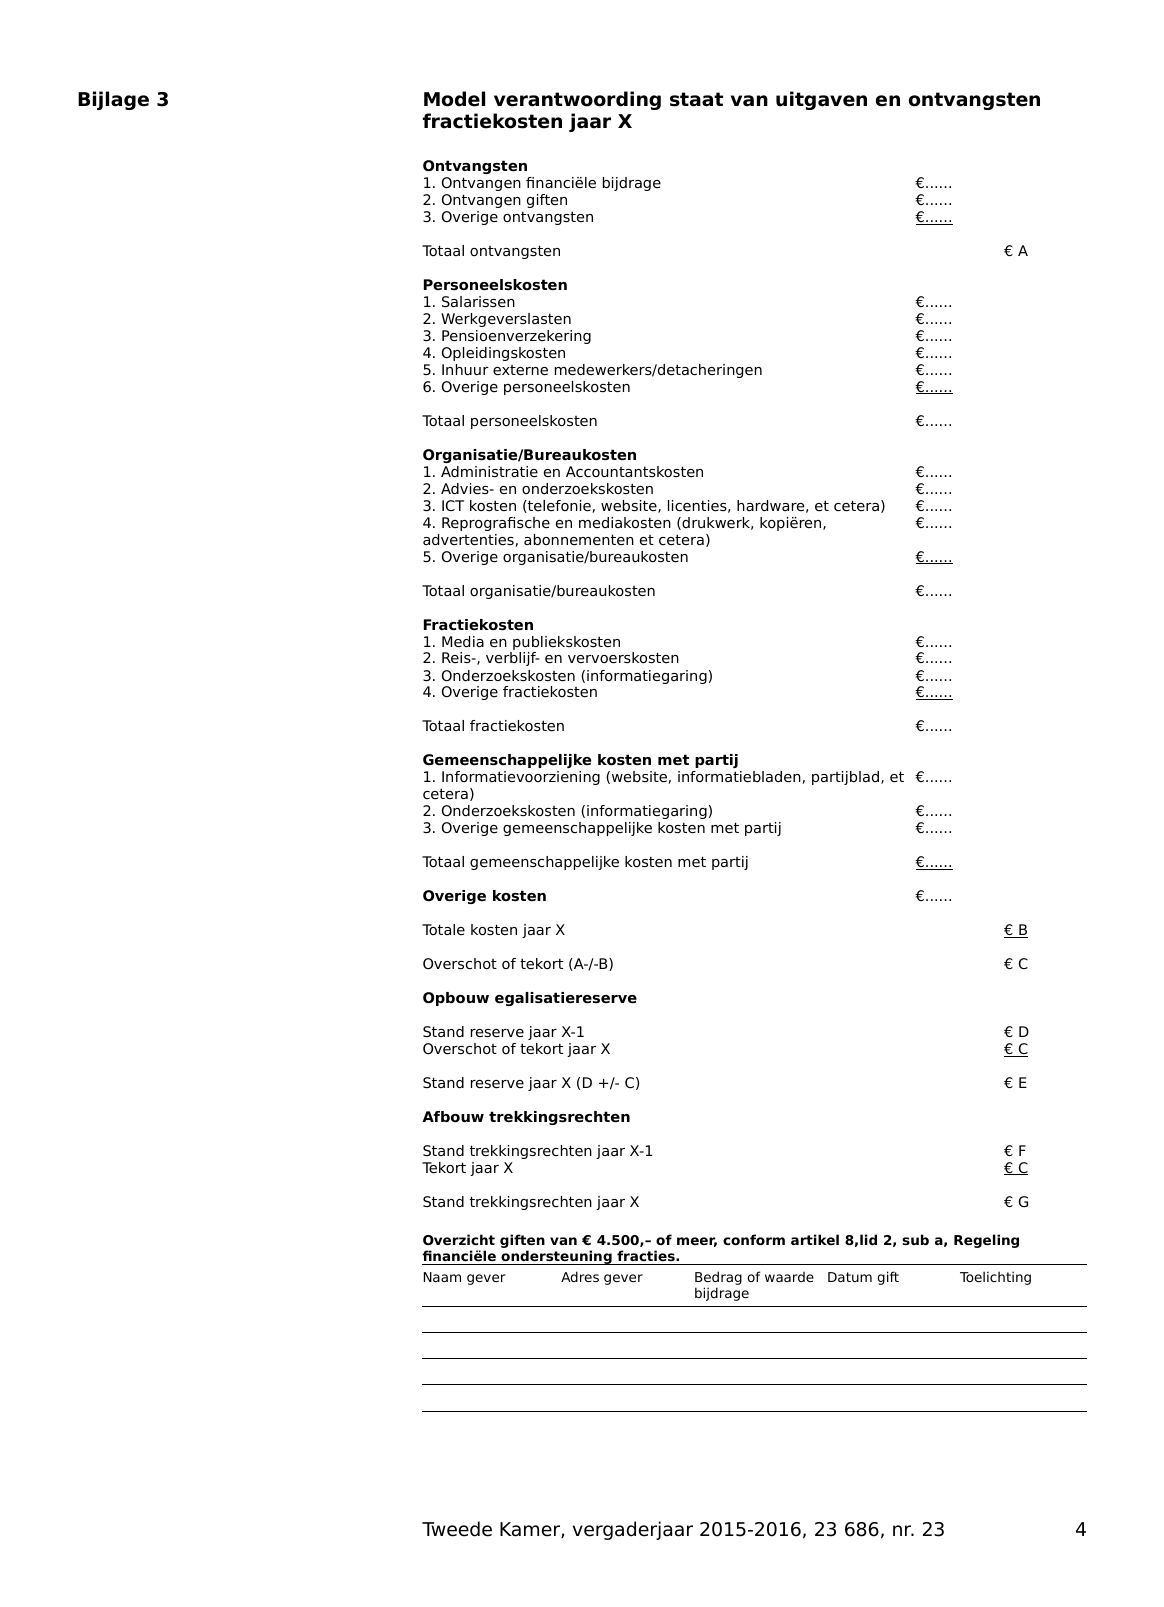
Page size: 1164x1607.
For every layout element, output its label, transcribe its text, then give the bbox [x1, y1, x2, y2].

table_cell [910, 1041, 998, 1058]
table_cell €...... [910, 379, 998, 396]
subtitle Bijlage 3 Model verantwoording staat van uitgaven en ontvangsten fractiekosten jaar X [77, 89, 1087, 133]
table_cell €...... [910, 650, 998, 667]
table_cell [910, 905, 998, 922]
table_cell Stand reserve jaar X-1 [422, 1024, 909, 1041]
table_cell €...... [910, 328, 998, 345]
table_cell [954, 1385, 1087, 1411]
table_cell Overige kosten [422, 888, 909, 905]
table_cell [910, 1109, 998, 1126]
table_cell [998, 311, 1087, 328]
table_cell €...... [910, 498, 998, 514]
table_cell 2. Ontvangen giften [422, 192, 909, 209]
table_cell Toelichting [954, 1265, 1087, 1306]
table_cell [998, 566, 1087, 582]
table_cell €...... [910, 820, 998, 837]
table_cell [910, 226, 998, 243]
table_cell [998, 990, 1087, 1007]
table_cell 1. Administratie en Accountantskosten [422, 464, 909, 481]
table_cell [998, 634, 1087, 650]
table_cell Stand trekkingsrechten jaar X [422, 1194, 909, 1211]
table_cell € D [998, 1024, 1087, 1041]
table_cell €...... [910, 209, 998, 226]
table_cell 2. Onderzoekskosten (informatiegaring) [422, 803, 909, 820]
table_cell €...... [910, 515, 998, 548]
table_cell [998, 837, 1087, 854]
table_cell [910, 1092, 998, 1109]
table_cell [998, 616, 1087, 633]
table_cell [910, 396, 998, 413]
table_cell €...... [910, 583, 998, 599]
table_cell [998, 362, 1087, 379]
table_cell [998, 379, 1087, 396]
table_cell Stand trekkingsrechten jaar X-1 [422, 1143, 909, 1160]
table_cell [998, 905, 1087, 922]
table_cell [998, 226, 1087, 243]
table_header Ontvangsten [422, 158, 909, 175]
table_cell 3. ICT kosten (telefonie, website, licenties, hardware, et cetera) [422, 498, 909, 514]
table_cell €...... [910, 311, 998, 328]
table_cell [910, 616, 998, 633]
table_cell [998, 752, 1087, 769]
table_cell [998, 820, 1087, 837]
table_cell [998, 549, 1087, 566]
table_cell [998, 209, 1087, 226]
table_cell [910, 600, 998, 616]
table_cell [998, 175, 1087, 192]
table_cell €...... [910, 684, 998, 701]
table_cell Adres gever [555, 1265, 688, 1306]
table_cell 2. Reis-, verblijf- en vervoerskosten [422, 650, 909, 667]
table_cell [998, 481, 1087, 498]
table_cell Stand reserve jaar X (D +/- C) [422, 1075, 909, 1092]
table_cell [910, 1007, 998, 1024]
table_cell € A [998, 243, 1087, 260]
table_cell [422, 1385, 555, 1411]
table_cell [422, 1007, 909, 1024]
table_cell [910, 430, 998, 447]
table_cell [998, 871, 1087, 888]
table_cell [910, 956, 998, 973]
table_cell €...... [910, 294, 998, 311]
table_cell [998, 345, 1087, 362]
table_header Overzicht giften van € 4.500,– of meer, conform artikel 8,lid 2, sub a, Regeling financiële ondersteuning fracties. [422, 1233, 1087, 1264]
table_cell [998, 718, 1087, 735]
table_cell [998, 1058, 1087, 1075]
table_cell €...... [910, 345, 998, 362]
table_cell [910, 1160, 998, 1177]
table_cell Bedrag of waarde bijdrage [688, 1265, 821, 1306]
table_cell [555, 1359, 688, 1384]
table_cell [998, 1007, 1087, 1024]
table_cell Totaal organisatie/bureaukosten [422, 583, 909, 599]
table_cell [422, 226, 909, 243]
table_cell [998, 515, 1087, 548]
table_cell [910, 277, 998, 294]
table_cell [910, 701, 998, 718]
table_cell [998, 600, 1087, 616]
table_cell 3. Overige gemeenschappelijke kosten met partij [422, 820, 909, 837]
table_cell Datum gift [821, 1265, 954, 1306]
table_cell [998, 939, 1087, 956]
table_cell [998, 583, 1087, 599]
table_cell 3. Pensioenverzekering [422, 328, 909, 345]
table_cell [422, 566, 909, 582]
table_cell [821, 1385, 954, 1411]
table_cell Totaal ontvangsten [422, 243, 909, 260]
table_cell [998, 413, 1087, 430]
table_cell [910, 922, 998, 939]
table_cell €...... [910, 769, 998, 803]
table_cell € E [998, 1075, 1087, 1092]
table_cell [555, 1385, 688, 1411]
table_cell € G [998, 1194, 1087, 1211]
table_cell [998, 294, 1087, 311]
table_cell [422, 1333, 555, 1358]
table_cell [422, 837, 909, 854]
table_cell Personeelskosten [422, 277, 909, 294]
table_cell [688, 1385, 821, 1411]
table_cell [910, 735, 998, 752]
table_cell [910, 871, 998, 888]
table_cell Overschot of tekort (A-/-B) [422, 956, 909, 973]
table_cell [998, 260, 1087, 277]
table_cell [910, 990, 998, 1007]
table_cell [910, 1143, 998, 1160]
table_cell [998, 277, 1087, 294]
table_cell [821, 1333, 954, 1358]
table_cell Tekort jaar X [422, 1160, 909, 1177]
table_cell [910, 939, 998, 956]
table_cell €...... [910, 888, 998, 905]
table_cell 1. Salarissen [422, 294, 909, 311]
table_cell [998, 803, 1087, 820]
table_cell € C [998, 956, 1087, 973]
table_cell Overschot of tekort jaar X [422, 1041, 909, 1058]
table_cell [998, 498, 1087, 514]
table_cell [910, 1058, 998, 1075]
table_cell €...... [910, 854, 998, 871]
table_cell €...... [910, 549, 998, 566]
table_cell € B [998, 922, 1087, 939]
table_cell [821, 1359, 954, 1384]
table_cell 6. Overige personeelskosten [422, 379, 909, 396]
table_cell Organisatie/Bureaukosten [422, 447, 909, 464]
table_cell [422, 1307, 555, 1332]
table_cell [555, 1333, 688, 1358]
table_cell [998, 769, 1087, 803]
table_cell [910, 447, 998, 464]
table_cell 1. Media en publiekskosten [422, 634, 909, 650]
table_cell [998, 735, 1087, 752]
table_cell 4. Overige fractiekosten [422, 684, 909, 701]
table_cell Totaal personeelskosten [422, 413, 909, 430]
table_cell 3. Onderzoekskosten (informatiegaring) [422, 668, 909, 684]
table_cell [998, 973, 1087, 990]
table_cell [422, 1058, 909, 1075]
table_cell [422, 1092, 909, 1109]
table_cell € C [998, 1041, 1087, 1058]
table_cell €...... [910, 192, 998, 209]
table_header [910, 158, 998, 175]
table_cell [910, 1024, 998, 1041]
table_cell [910, 973, 998, 990]
table_cell [998, 430, 1087, 447]
table_cell [954, 1359, 1087, 1384]
table_cell Gemeenschappelijke kosten met partij [422, 752, 909, 769]
table_cell €...... [910, 413, 998, 430]
table_cell [998, 1177, 1087, 1194]
table_cell Totaal gemeenschappelijke kosten met partij [422, 854, 909, 871]
table_cell [422, 430, 909, 447]
table_cell €...... [910, 668, 998, 684]
table_cell €...... [910, 362, 998, 379]
table_cell [688, 1307, 821, 1332]
table_cell [910, 243, 998, 260]
table_cell [998, 464, 1087, 481]
table_cell Totale kosten jaar X [422, 922, 909, 939]
table_cell [422, 735, 909, 752]
table_cell [998, 1126, 1087, 1143]
table_cell € F [998, 1143, 1087, 1160]
table_cell [422, 871, 909, 888]
table_cell [422, 260, 909, 277]
table_cell [998, 192, 1087, 209]
table_cell Totaal fractiekosten [422, 718, 909, 735]
table_cell 4. Reprografische en mediakosten (drukwerk, kopiëren, advertenties, abonnementen et cetera) [422, 515, 909, 548]
table_cell 1. Ontvangen financiële bijdrage [422, 175, 909, 192]
table_cell [998, 701, 1087, 718]
table_cell [688, 1359, 821, 1384]
table_cell [422, 701, 909, 718]
table_cell €...... [910, 481, 998, 498]
table_cell [954, 1333, 1087, 1358]
table_cell [998, 684, 1087, 701]
table_cell €...... [910, 464, 998, 481]
table_cell € C [998, 1160, 1087, 1177]
table_cell [998, 328, 1087, 345]
table_cell 3. Overige ontvangsten [422, 209, 909, 226]
table_cell 2. Werkgeverslasten [422, 311, 909, 328]
table_cell [910, 752, 998, 769]
table_cell [998, 650, 1087, 667]
table_cell 2. Advies- en onderzoekskosten [422, 481, 909, 498]
table_cell [998, 447, 1087, 464]
table_cell [998, 1092, 1087, 1109]
table_cell [422, 1359, 555, 1384]
table_cell €...... [910, 634, 998, 650]
table_cell [998, 1109, 1087, 1126]
table_cell Fractiekosten [422, 616, 909, 633]
table_cell [910, 837, 998, 854]
table_cell [954, 1307, 1087, 1332]
table_cell [910, 1126, 998, 1143]
table_cell €...... [910, 718, 998, 735]
table_cell [998, 396, 1087, 413]
table_cell [422, 1126, 909, 1143]
table_cell Afbouw trekkingsrechten [422, 1109, 909, 1126]
table_cell [910, 260, 998, 277]
table_cell [422, 939, 909, 956]
table_cell [422, 1177, 909, 1194]
table_cell [821, 1307, 954, 1332]
table_cell Naam gever [422, 1265, 555, 1306]
table_cell [998, 888, 1087, 905]
table_cell [422, 396, 909, 413]
table_cell [998, 854, 1087, 871]
table_cell [422, 600, 909, 616]
table_cell [998, 668, 1087, 684]
table_cell 4. Opleidingskosten [422, 345, 909, 362]
table_cell [422, 973, 909, 990]
table_cell [910, 1194, 998, 1211]
table_cell €...... [910, 803, 998, 820]
table_cell [688, 1333, 821, 1358]
table_cell 5. Inhuur externe medewerkers/detacheringen [422, 362, 909, 379]
table_cell €...... [910, 175, 998, 192]
table_cell [555, 1307, 688, 1332]
table_header [998, 158, 1087, 175]
table_cell [910, 1075, 998, 1092]
table_cell [910, 1177, 998, 1194]
table_cell [910, 566, 998, 582]
table_cell [422, 905, 909, 922]
table_cell 5. Overige organisatie/bureaukosten [422, 549, 909, 566]
table_cell Opbouw egalisatiereserve [422, 990, 909, 1007]
table_cell 1. Informatievoorziening (website, informatiebladen, partijblad, et cetera) [422, 769, 909, 803]
